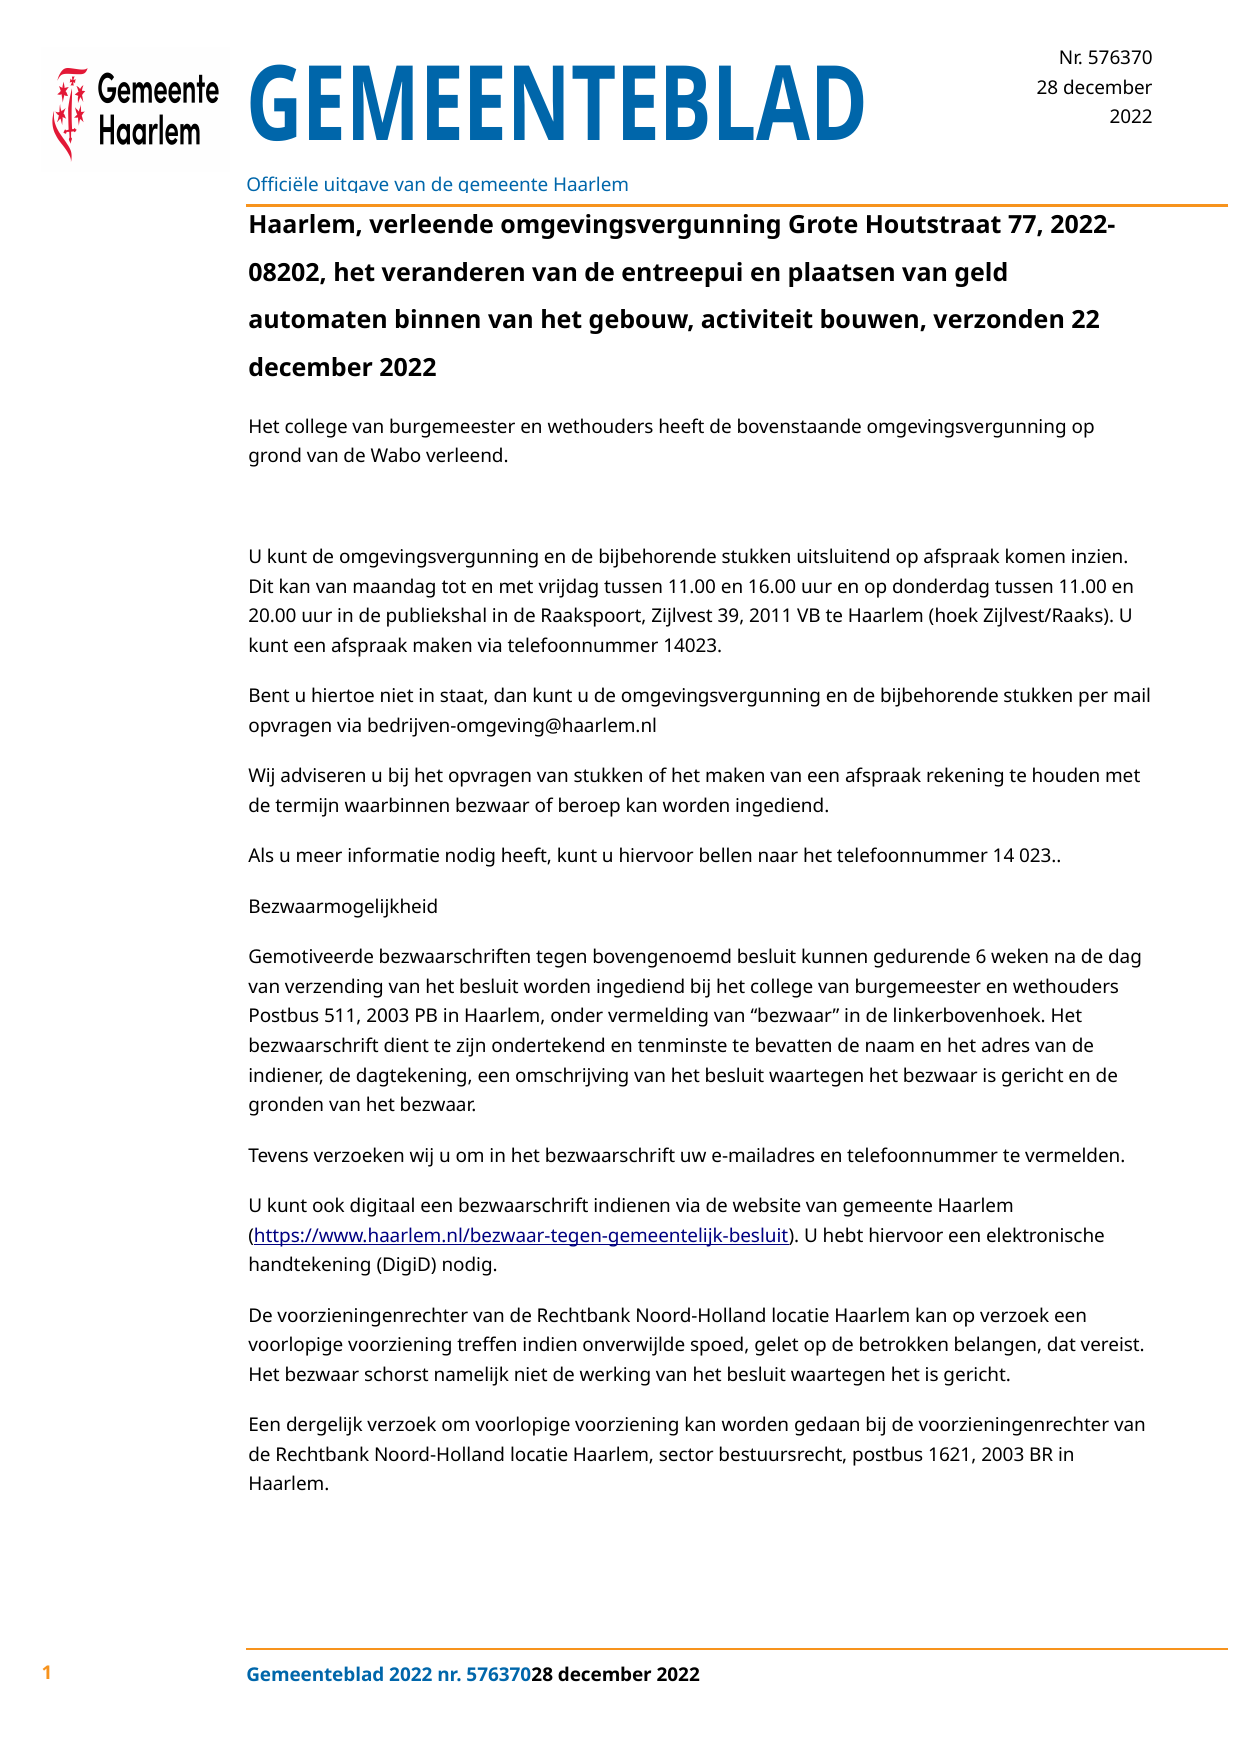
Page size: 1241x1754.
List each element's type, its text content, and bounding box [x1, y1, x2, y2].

text Bezwaarmogelijkheid [248, 893, 1152, 919]
picture [41, 47, 231, 172]
text Een dergelijk verzoek om voorlopige voorziening kan worden gedaan bij de voorzieningenrechter van de Rechtbank Noord-Holland locatie Haarlem, sector bestuursrecht, postbus 1621, 2003 BR in Haarlem. [248, 1411, 1152, 1496]
text Bent u hiertoe niet in staat, dan kunt u de omgevingsvergunning en de bijbehorende stukken per mail opvragen via bedrijven-omgeving@haarlem.nl [248, 683, 1152, 738]
text Haarlem, verleende omgevingsvergunning Grote Houtstraat 77, 2022-08202, het veranderen van de entreepui en plaatsen van geld automaten binnen van het gebouw, activiteit bouwen, verzonden 22 december 2022 [248, 207, 1152, 384]
text Het college van burgemeester en wethouders heeft de bovenstaande omgevingsvergunning op grond van de Wabo verleend. [248, 413, 1152, 468]
text Als u meer informatie nodig heeft, kunt u hiervoor bellen naar het telefoonnummer 14 023.. [248, 843, 1152, 868]
text Wij adviseren u bij het opvragen van stukken of het maken van een afspraak rekening te houden met de termijn waarbinnen bezwaar of beroep kan worden ingediend. [248, 763, 1152, 818]
text Tevens verzoeken wij u om in het bezwaarschrift uw e-mailadres en telefoonnummer te vermelden. [248, 1142, 1152, 1168]
text U kunt ook digitaal een bezwaarschrift indienen via de website van gemeente Haarlem (https://www.haarlem.nl/bezwaar-tegen-gemeentelijk-besluit). U hebt hiervoor een elektronische handtekening (DigiD) nodig. [248, 1192, 1152, 1277]
text U kunt de omgevingsvergunning en de bijbehorende stukken uitsluitend op afspraak komen inzien. Dit kan van maandag tot en met vrijdag tussen 11.00 en 16.00 uur en op donderdag tussen 11.00 en 20.00 uur in de publiekshal in de Raakspoort, Zijlvest 39, 2011 VB te Haarlem (hoek Zijlvest/Raaks). U kunt een afspraak maken via telefoonnummer 14023. [248, 543, 1152, 658]
text De voorzieningenrechter van de Rechtbank Noord-Holland locatie Haarlem kan op verzoek een voorlopige voorziening treffen indien onverwijlde spoed, gelet op de betrokken belangen, dat vereist. Het bezwaar schorst namelijk niet de werking van het besluit waartegen het is gericht. [248, 1302, 1152, 1387]
text Gemotiveerde bezwaarschriften tegen bovengenoemd besluit kunnen gedurende 6 weken na de dag van verzending van het besluit worden ingediend bij het college van burgemeester en wethouders Postbus 511, 2003 PB in Haarlem, onder vermelding van “bezwaar” in de linkerbovenhoek. Het bezwaarschrift dient te zijn ondertekend en tenminste te bevatten de naam en het adres van de indiener, de dagtekening, een omschrijving van het besluit waartegen het bezwaar is gericht en de gronden van het bezwaar. [248, 943, 1152, 1117]
